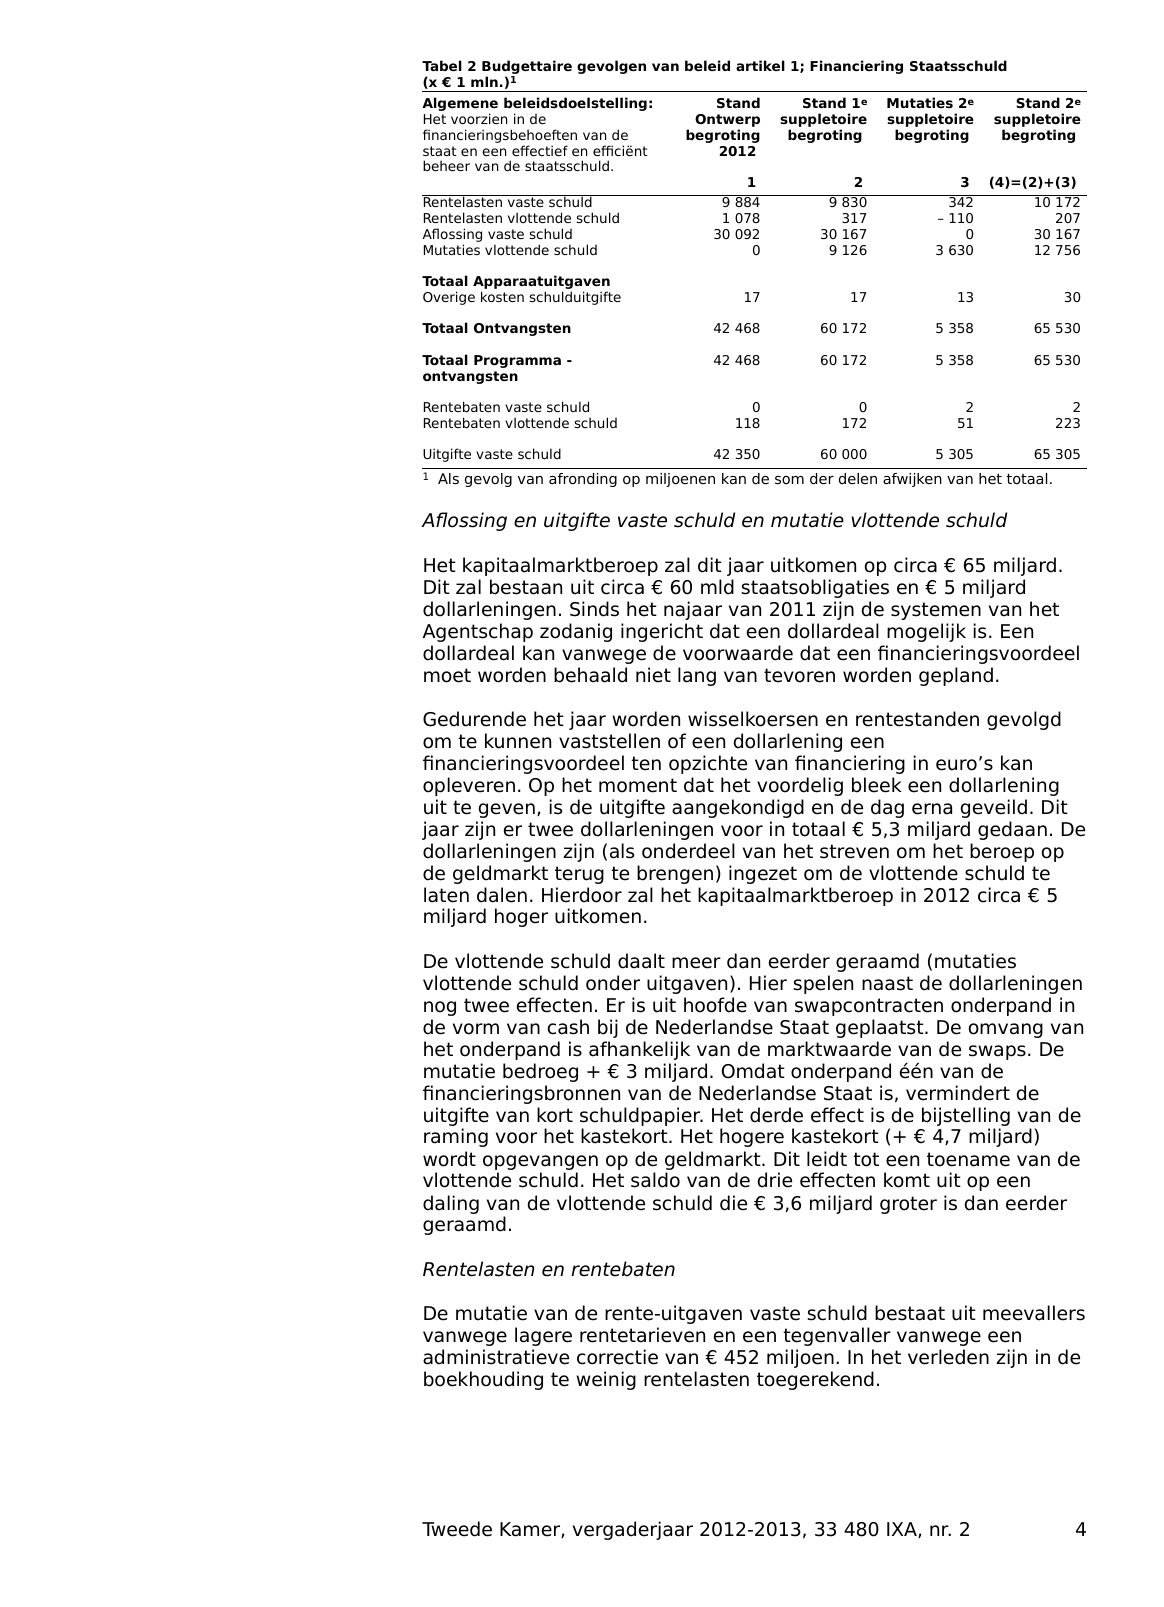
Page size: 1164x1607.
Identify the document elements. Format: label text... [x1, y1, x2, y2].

table_cell [422, 431, 659, 447]
table_cell [980, 337, 1087, 353]
table_cell (4)=(2)+(3) [980, 175, 1087, 195]
table_cell 30 167 [980, 227, 1087, 242]
table_cell [766, 305, 873, 321]
subtitle Aflossing en uitgifte vaste schuld en mutatie vlottende schuld [422, 510, 1087, 532]
table_cell Uitgifte vaste schuld [422, 447, 659, 467]
table_cell Stand 2e suppletoire begroting [980, 92, 1087, 175]
subtitle Rentelasten en rentebaten [422, 1258, 1087, 1281]
table_cell 13 [873, 290, 980, 305]
table_cell Stand Ontwerp begroting 2012 [660, 92, 766, 175]
table_cell 5 358 [873, 353, 980, 384]
table_cell [766, 431, 873, 447]
table_cell 12 756 [980, 243, 1087, 258]
table_cell [980, 274, 1087, 290]
table_cell 30 092 [660, 227, 766, 242]
table_cell 0 [660, 400, 766, 416]
table_cell [660, 274, 766, 290]
table_cell 9 830 [766, 196, 873, 211]
table_cell 17 [766, 290, 873, 305]
table_cell [660, 384, 766, 400]
table_cell Rentebaten vaste schuld [422, 400, 659, 416]
table_cell 207 [980, 211, 1087, 227]
text De mutatie van de rente-uitgaven vaste schuld bestaat uit meevallers vanwege lagere rentetarieven en een tegenvaller vanwege een administratieve correctie van € 452 miljoen. In het verleden zijn in de boekhouding te weinig rentelasten toegerekend. [422, 1303, 1087, 1391]
table_cell 2 [980, 400, 1087, 416]
table_cell 5 358 [873, 321, 980, 337]
table_cell 65 530 [980, 353, 1087, 384]
table_cell [873, 431, 980, 447]
table_cell [980, 431, 1087, 447]
table_cell [660, 305, 766, 321]
table_cell 223 [980, 416, 1087, 431]
table_cell 1 [660, 175, 766, 195]
table_cell 60 000 [766, 447, 873, 467]
table_cell Totaal Apparaatuitgaven [422, 274, 659, 290]
table_cell 10 172 [980, 196, 1087, 211]
table_cell 65 530 [980, 321, 1087, 337]
table_cell [980, 305, 1087, 321]
table_header Tabel 2 Budgettaire gevolgen van beleid artikel 1; Financiering Staatsschuld (x € 1 mln.)1 [422, 59, 1087, 91]
table_cell [766, 258, 873, 274]
table_cell Rentelasten vlottende schuld [422, 211, 659, 227]
table_cell 0 [873, 227, 980, 242]
text Gedurende het jaar worden wisselkoersen en rentestanden gevolgd om te kunnen vaststellen of een dollarlening een financieringsvoordeel ten opzichte van financiering in euro’s kan opleveren. Op het moment dat het voordelig bleek een dollarlening uit te geven, is de uitgifte aangekondigd en de dag erna geveild. Dit jaar zijn er twee dollarleningen voor in totaal € 5,3 miljard gedaan. De dollarleningen zijn (als onderdeel van het streven om het beroep op de geldmarkt terug te brengen) ingezet om de vlottende schuld te laten dalen. Hierdoor zal het kapitaalmarktberoep in 2012 circa € 5 miljard hoger uitkomen. [422, 709, 1087, 928]
table_cell [766, 384, 873, 400]
text Het kapitaalmarktberoep zal dit jaar uitkomen op circa € 65 miljard. Dit zal bestaan uit circa € 60 mld staatsobligaties en € 5 miljard dollarleningen. Sinds het najaar van 2011 zijn de systemen van het Agentschap zodanig ingericht dat een dollardeal mogelijk is. Een dollardeal kan vanwege de voorwaarde dat een financieringsvoordeel moet worden behaald niet lang van tevoren worden gepland. [422, 554, 1087, 686]
table_cell [422, 258, 659, 274]
table_cell 1 Als gevolg van afronding op miljoenen kan de som der delen afwijken van het totaal. [422, 469, 1087, 488]
table_cell Stand 1e suppletoire begroting [766, 92, 873, 175]
table_cell 60 172 [766, 321, 873, 337]
table_cell 5 305 [873, 447, 980, 467]
table_cell 42 468 [660, 353, 766, 384]
table_cell 30 167 [766, 227, 873, 242]
table_cell 172 [766, 416, 873, 431]
table_cell Aflossing vaste schuld [422, 227, 659, 242]
table_cell [980, 384, 1087, 400]
table_cell [873, 305, 980, 321]
table_cell [660, 337, 766, 353]
table_cell 1 078 [660, 211, 766, 227]
table_cell 317 [766, 211, 873, 227]
table_cell 118 [660, 416, 766, 431]
table_cell Totaal Ontvangsten [422, 321, 659, 337]
table_cell – 110 [873, 211, 980, 227]
table_cell [873, 384, 980, 400]
table_cell 0 [766, 400, 873, 416]
table_cell 42 350 [660, 447, 766, 467]
table_cell 2 [873, 400, 980, 416]
table_cell Overige kosten schulduitgifte [422, 290, 659, 305]
table_cell 60 172 [766, 353, 873, 384]
table_cell [873, 337, 980, 353]
table_cell Mutaties 2e suppletoire begroting [873, 92, 980, 175]
table_cell 0 [660, 243, 766, 258]
table_cell [766, 274, 873, 290]
table_cell Algemene beleidsdoelstelling: Het voorzien in de financieringsbehoeften van de staat en een effectief en efficiënt beheer van de staatsschuld. [422, 92, 659, 175]
table_cell 42 468 [660, 321, 766, 337]
table_cell [422, 305, 659, 321]
table_cell [422, 384, 659, 400]
table_cell [766, 337, 873, 353]
table_cell [873, 258, 980, 274]
table_cell 2 [766, 175, 873, 195]
table_cell 17 [660, 290, 766, 305]
table_cell 51 [873, 416, 980, 431]
table_cell [660, 431, 766, 447]
table_cell Rentelasten vaste schuld [422, 196, 659, 211]
table_cell [422, 337, 659, 353]
table_cell 9 126 [766, 243, 873, 258]
table_cell [422, 175, 659, 195]
table_cell 3 [873, 175, 980, 195]
table_cell [660, 258, 766, 274]
table_cell Rentebaten vlottende schuld [422, 416, 659, 431]
table_cell Mutaties vlottende schuld [422, 243, 659, 258]
table_cell 65 305 [980, 447, 1087, 467]
table_cell 342 [873, 196, 980, 211]
text De vlottende schuld daalt meer dan eerder geraamd (mutaties vlottende schuld onder uitgaven). Hier spelen naast de dollarleningen nog twee effecten. Er is uit hoofde van swapcontracten onderpand in de vorm van cash bij de Nederlandse Staat geplaatst. De omvang van het onderpand is afhankelijk van de marktwaarde van de swaps. De mutatie bedroeg + € 3 miljard. Omdat onderpand één van de financieringsbronnen van de Nederlandse Staat is, vermindert de uitgifte van kort schuldpapier. Het derde effect is de bijstelling van de raming voor het kastekort. Het hogere kastekort (+ € 4,7 miljard) wordt opgevangen op de geldmarkt. Dit leidt tot een toename van de vlottende schuld. Het saldo van de drie effecten komt uit op een daling van de vlottende schuld die € 3,6 miljard groter is dan eerder geraamd. [422, 951, 1087, 1236]
table_cell 9 884 [660, 196, 766, 211]
table_cell 3 630 [873, 243, 980, 258]
table_cell 30 [980, 290, 1087, 305]
table_cell [873, 274, 980, 290]
table_cell Totaal Programma -ontvangsten [422, 353, 659, 384]
table_cell [980, 258, 1087, 274]
